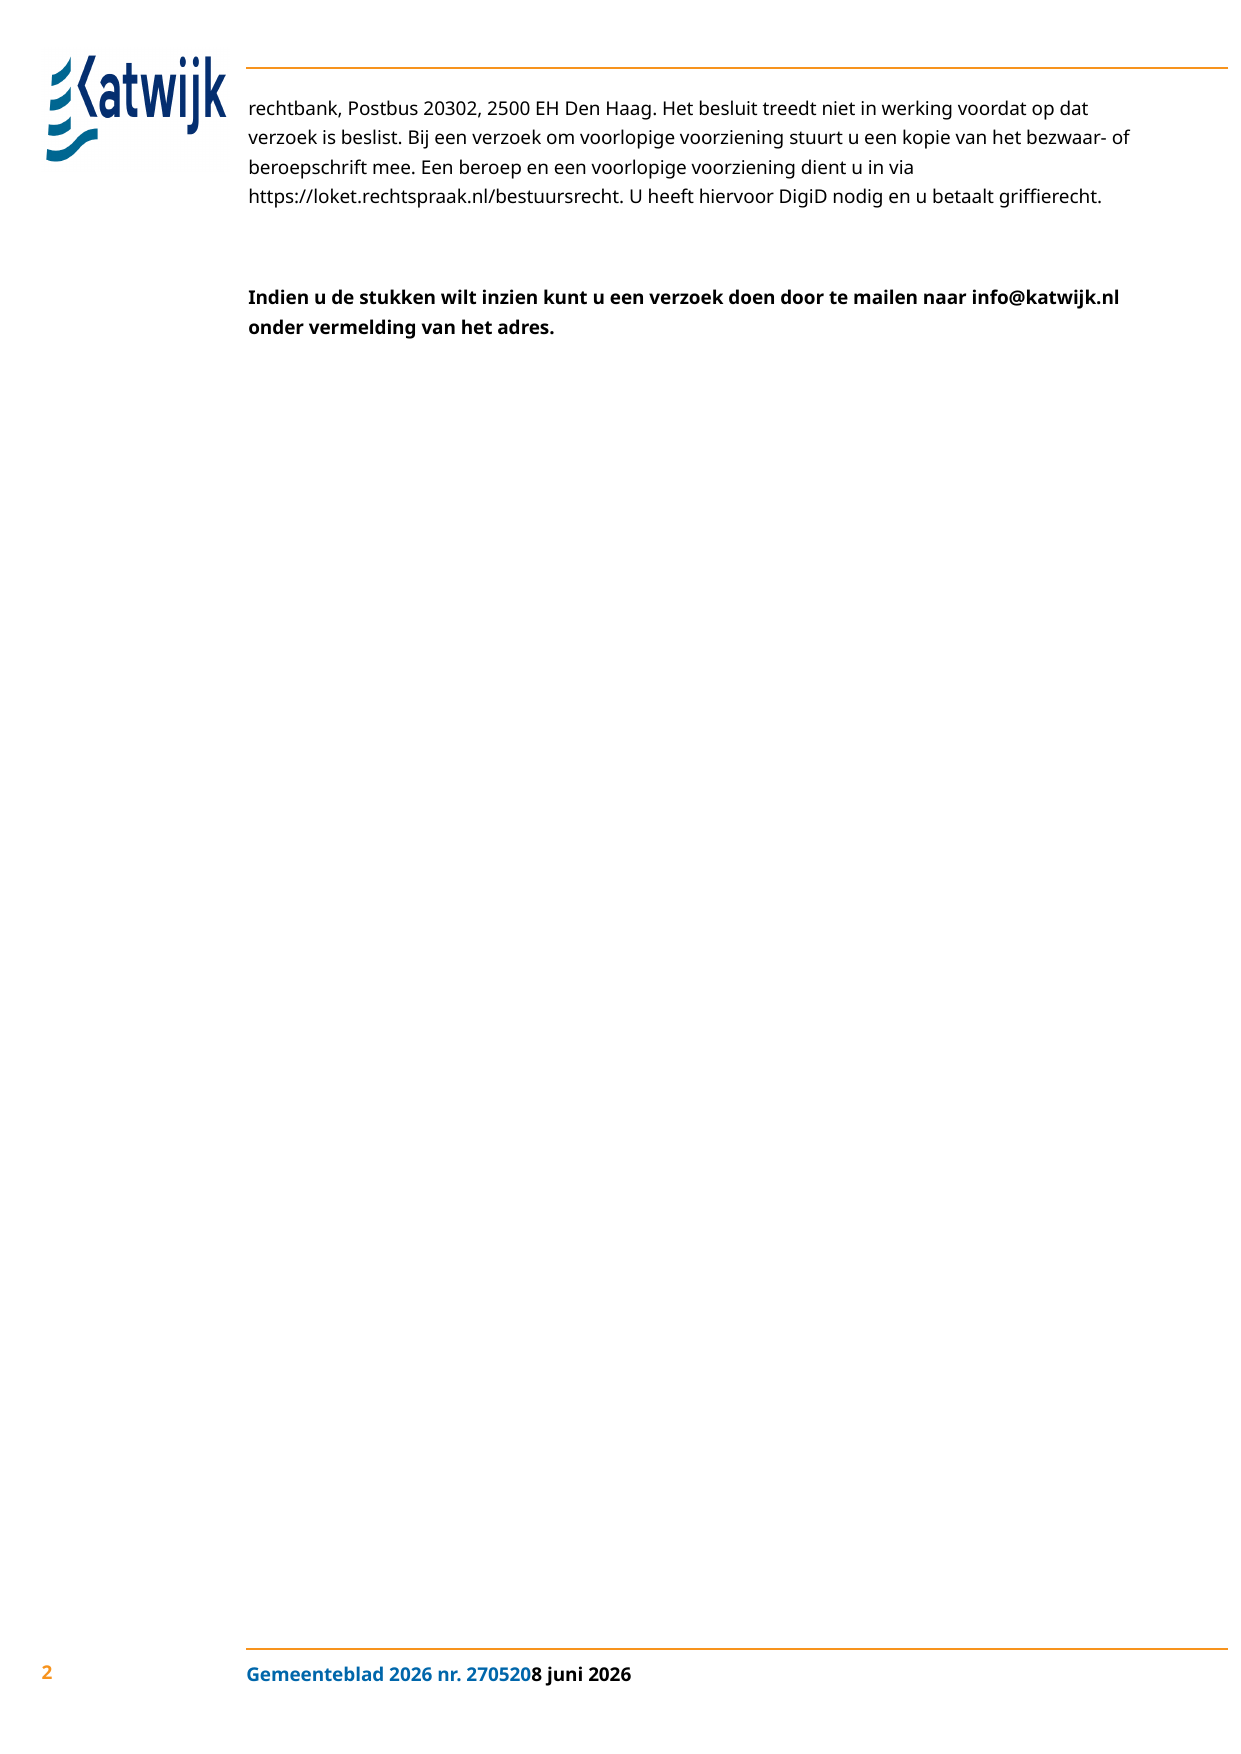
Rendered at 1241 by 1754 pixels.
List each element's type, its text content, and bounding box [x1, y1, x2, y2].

picture [41, 47, 231, 172]
text Indien u de stukken wilt inzien kunt u een verzoek doen door te mailen naar info@katwijk.nl onder vermelding van het adres. [248, 284, 1152, 340]
text rechtbank, Postbus 20302, 2500 EH Den Haag. Het besluit treedt niet in werking voordat op dat verzoek is beslist. Bij een verzoek om voorlopige voorziening stuurt u een kopie van het bezwaar- of beroepschrift mee. Een beroep en een voorlopige voorziening dient u in via https://loket.rechtspraak.nl/bestuursrecht. U heeft hiervoor DigiD nodig en u betaalt griffierecht. [248, 95, 1152, 209]
